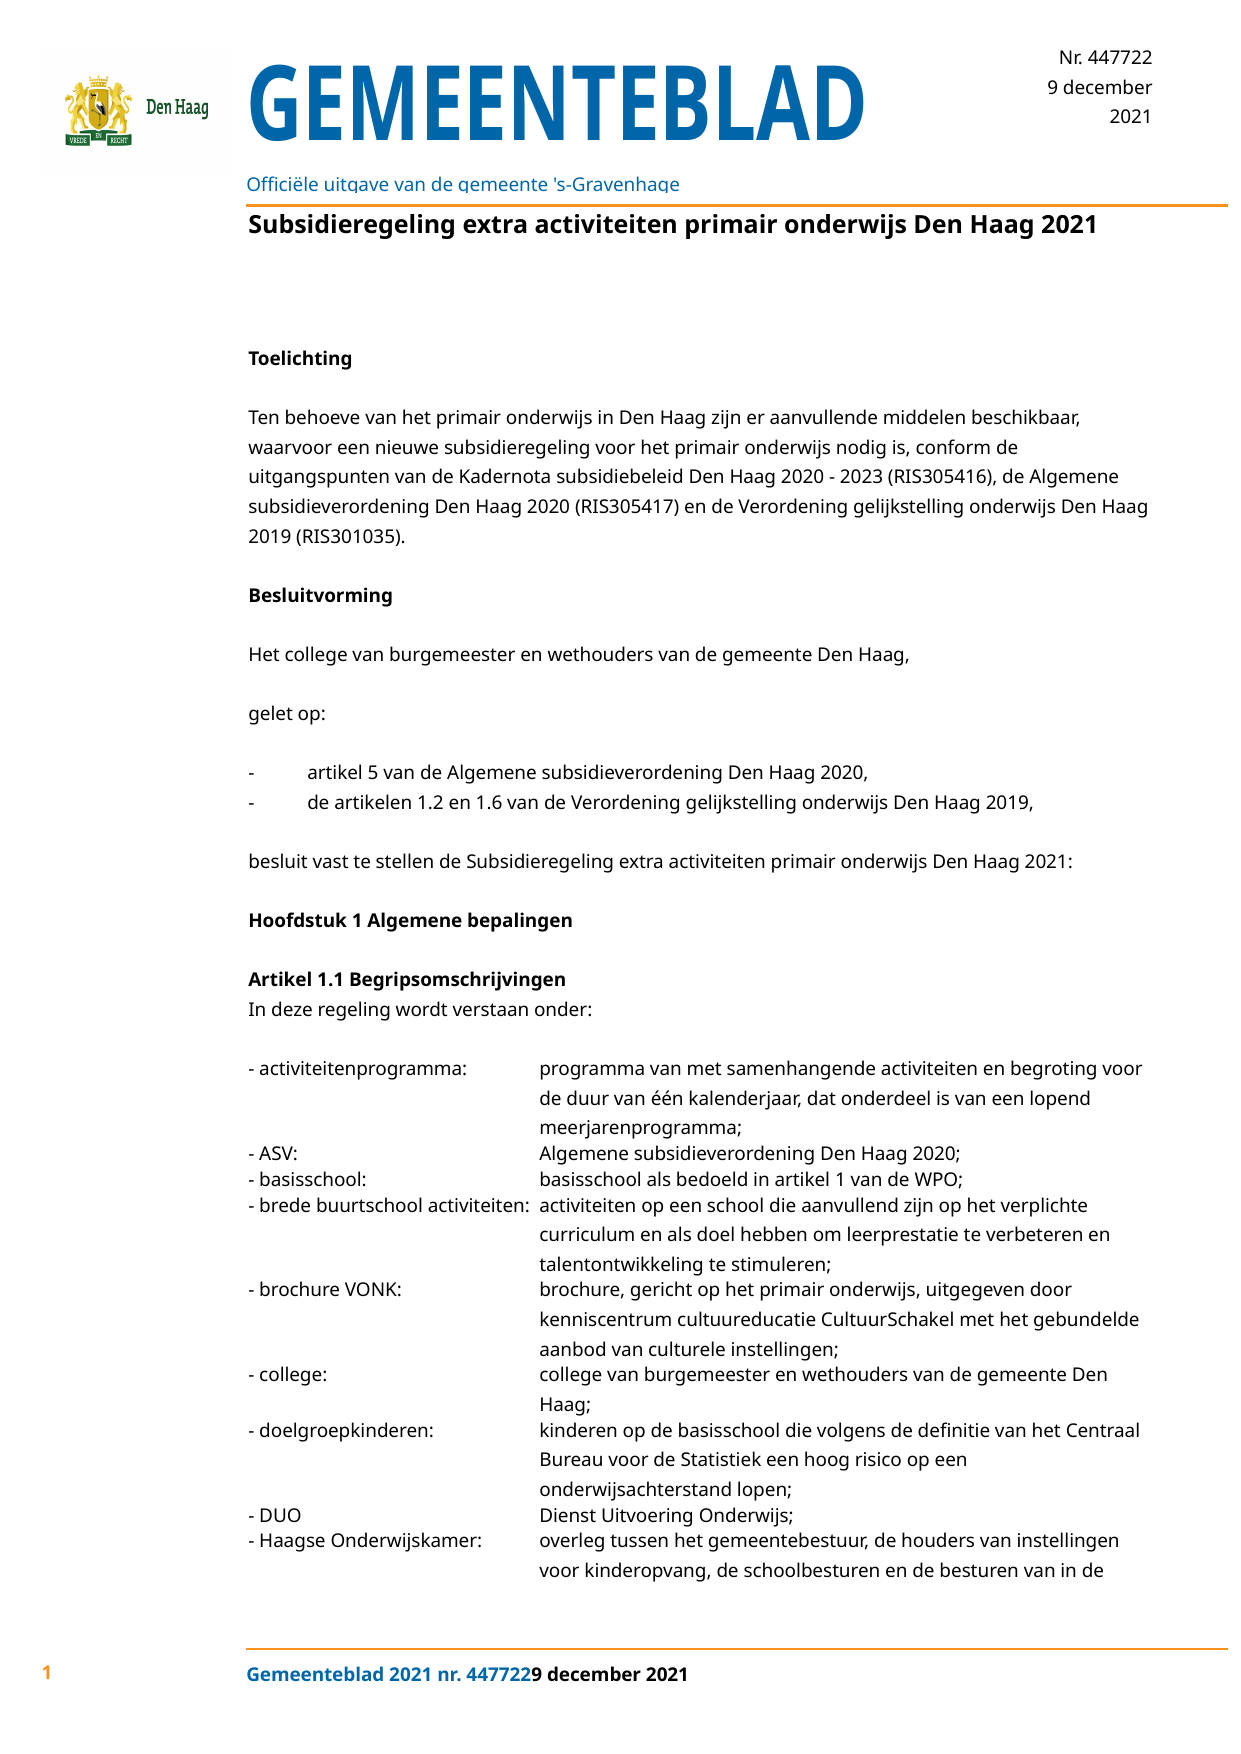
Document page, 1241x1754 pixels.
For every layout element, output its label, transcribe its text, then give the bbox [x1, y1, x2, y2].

table_header programma van met samenhangende activiteiten en begroting voor de duur van één kalenderjaar, dat onderdeel is van een lopend meerjarenprogramma; [539, 1055, 1152, 1140]
table_cell - DUO [248, 1502, 539, 1527]
table_cell kinderen op de basisschool die volgens de definitie van het Centraal Bureau voor de Statistiek een hoog risico op een onderwijsachterstand lopen; [539, 1417, 1152, 1502]
text In deze regeling wordt verstaan onder: [248, 996, 1152, 1022]
text Artikel 1.1 Begripsomschrijvingen [248, 967, 1152, 992]
text Het college van burgemeester en wethouders van de gemeente Den Haag, [248, 641, 1152, 667]
table_cell - basisschool: [248, 1166, 539, 1192]
list artikel 5 van de Algemene subsidieverordening Den Haag 2020, [248, 759, 1152, 785]
table_header - activiteitenprogramma: [248, 1055, 539, 1140]
text Subsidieregeling extra activiteiten primair onderwijs Den Haag 2021 [248, 207, 1152, 241]
table_cell overleg tussen het gemeentebestuur, de houders van instellingen voor kinderopvang, de schoolbesturen en de besturen van in de [539, 1528, 1152, 1583]
text besluit vast te stellen de Subsidieregeling extra activiteiten primair onderwijs Den Haag 2021: [248, 848, 1152, 874]
text Hoofdstuk 1 Algemene bepalingen [248, 907, 1152, 933]
table_cell - Haagse Onderwijskamer: [248, 1528, 539, 1583]
table_cell brochure, gericht op het primair onderwijs, uitgegeven door kenniscentrum cultuureducatie CultuurSchakel met het gebundelde aanbod van culturele instellingen; [539, 1277, 1152, 1362]
table_cell - ASV: [248, 1140, 539, 1166]
table_cell - brede buurtschool activiteiten: [248, 1192, 539, 1277]
text gelet op: [248, 700, 1152, 726]
table_cell Algemene subsidieverordening Den Haag 2020; [539, 1140, 1152, 1166]
table_cell Dienst Uitvoering Onderwijs; [539, 1502, 1152, 1527]
table_cell activiteiten op een school die aanvullend zijn op het verplichte curriculum en als doel hebben om leerprestatie te verbeteren en talentontwikkeling te stimuleren; [539, 1192, 1152, 1277]
table_cell basisschool als bedoeld in artikel 1 van de WPO; [539, 1166, 1152, 1192]
list de artikelen 1.2 en 1.6 van de Verordening gelijkstelling onderwijs Den Haag 2019, [248, 789, 1152, 815]
text Besluitvorming [248, 582, 1152, 608]
picture [41, 47, 231, 172]
table_cell - college: [248, 1362, 539, 1417]
table_cell college van burgemeester en wethouders van de gemeente Den Haag; [539, 1362, 1152, 1417]
text Toelichting [248, 345, 1152, 371]
text Ten behoeve van het primair onderwijs in Den Haag zijn er aanvullende middelen beschikbaar, waarvoor een nieuwe subsidieregeling voor het primair onderwijs nodig is, conform de uitgangspunten van de Kadernota subsidiebeleid Den Haag 2020 - 2023 (RIS305416), de Algemene subsidieverordening Den Haag 2020 (RIS305417) en de Verordening gelijkstelling onderwijs Den Haag 2019 (RIS301035). [248, 404, 1152, 548]
table_cell - brochure VONK: [248, 1277, 539, 1362]
table_cell - doelgroepkinderen: [248, 1417, 539, 1502]
